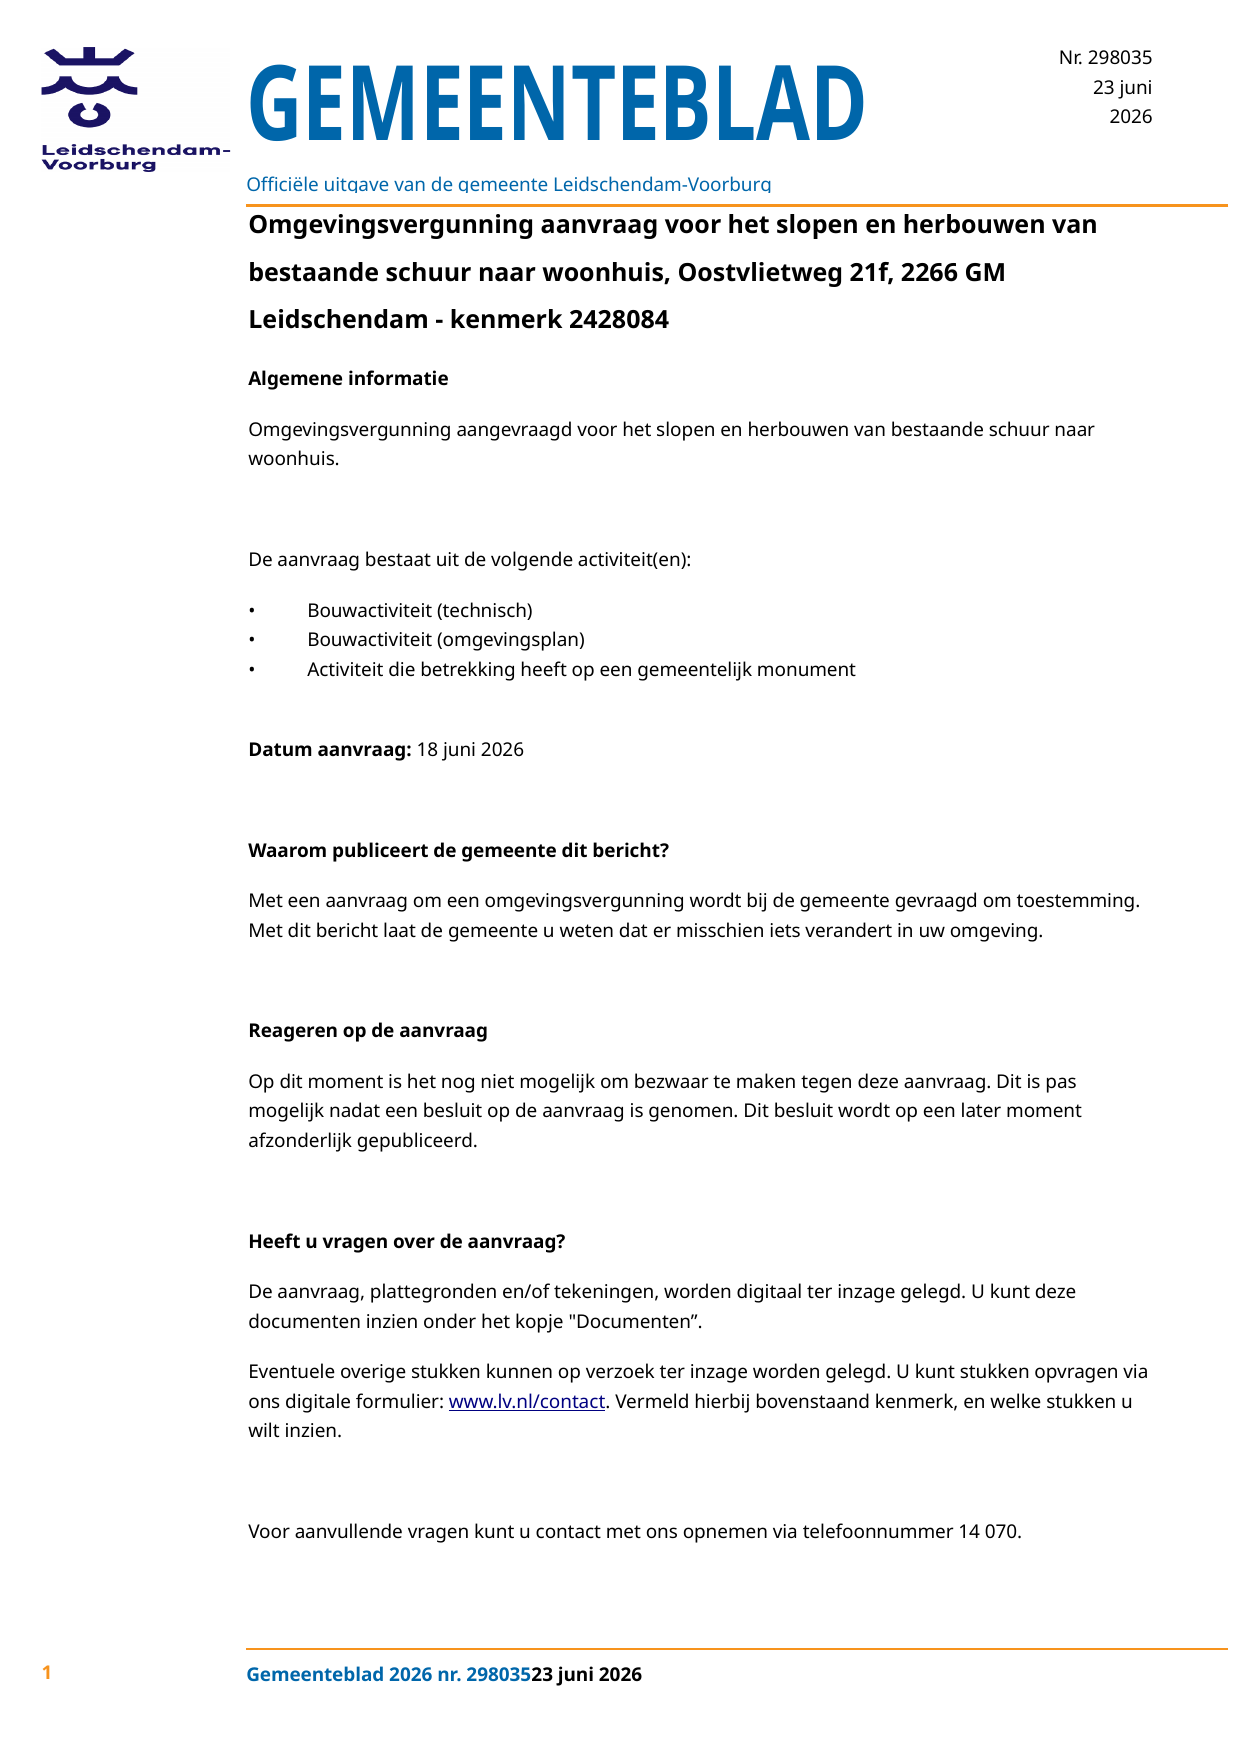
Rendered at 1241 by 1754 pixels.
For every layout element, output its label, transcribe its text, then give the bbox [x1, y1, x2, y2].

text Reageren op de aanvraag [248, 1018, 1152, 1043]
text Algemene informatie [248, 366, 1152, 391]
text Voor aanvullende vragen kunt u contact met ons opnemen via telefoonnummer 14 070. [248, 1518, 1152, 1544]
text De aanvraag bestaat uit de volgende activiteit(en): [248, 546, 1152, 572]
text Op dit moment is het nog niet mogelijk om bezwaar te maken tegen deze aanvraag. Dit is pas mogelijk nadat een besluit op de aanvraag is genomen. Dit besluit wordt op een later moment afzonderlijk gepubliceerd. [248, 1068, 1152, 1153]
text Omgevingsvergunning aanvraag voor het slopen en herbouwen van bestaande schuur naar woonhuis, Oostvlietweg 21f, 2266 GM Leidschendam - kenmerk 2428084 [248, 207, 1152, 336]
text Omgevingsvergunning aangevraagd voor het slopen en herbouwen van bestaande schuur naar woonhuis. [248, 416, 1152, 471]
text Datum aanvraag: 18 juni 2026 [248, 736, 1152, 762]
picture [41, 47, 231, 172]
list Bouwactiviteit (technisch) [248, 597, 1152, 622]
text Heeft u vragen over de aanvraag? [248, 1228, 1152, 1254]
list Activiteit die betrekking heeft op een gemeentelijk monument [248, 656, 1152, 682]
text Waarom publiceert de gemeente dit bericht? [248, 837, 1152, 862]
text Eventuele overige stukken kunnen op verzoek ter inzage worden gelegd. U kunt stukken opvragen via ons digitale formulier: www.lv.nl/contact. Vermeld hierbij bovenstaand kenmerk, en welke stukken u wilt inzien. [248, 1358, 1152, 1443]
text Met een aanvraag om een omgevingsvergunning wordt bij de gemeente gevraagd om toestemming. Met dit bericht laat de gemeente u weten dat er misschien iets verandert in uw omgeving. [248, 887, 1152, 942]
list Bouwactiviteit (omgevingsplan) [248, 626, 1152, 652]
text De aanvraag, plattegronden en/of tekeningen, worden digitaal ter inzage gelegd. U kunt deze documenten inzien onder het kopje "Documenten”. [248, 1278, 1152, 1334]
